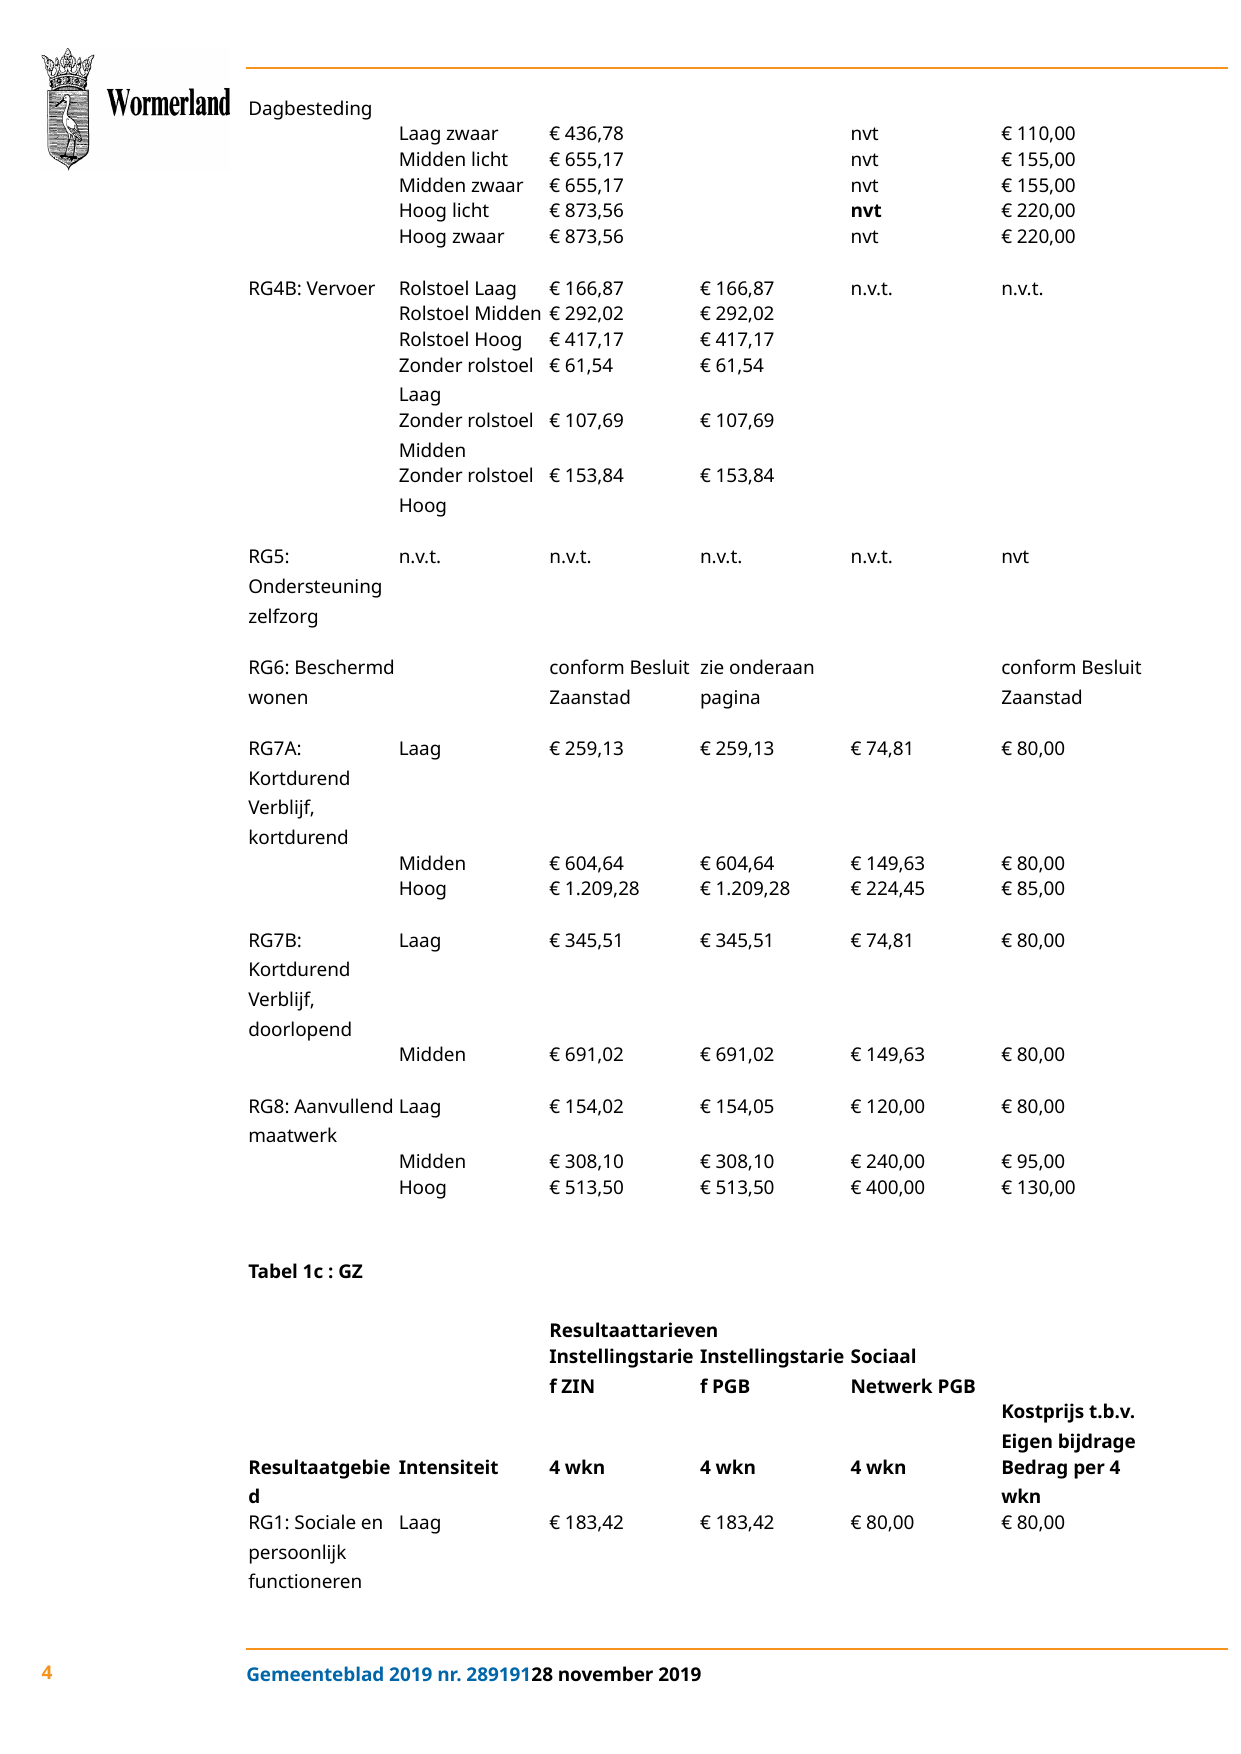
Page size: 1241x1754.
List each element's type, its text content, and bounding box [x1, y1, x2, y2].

table_cell Zonder rolstoel Midden [399, 408, 549, 463]
table_cell € 1.209,28 [700, 876, 850, 901]
table_cell [1001, 301, 1152, 326]
table_cell 4 wkn [549, 1454, 700, 1509]
table_cell [850, 901, 1001, 927]
table_cell [399, 1399, 549, 1454]
table_cell [248, 1067, 398, 1093]
table_cell RG7A: Kortdurend Verblijf, kortdurend [248, 735, 398, 850]
table_cell € 80,00 [1001, 1042, 1152, 1067]
table_cell Midden zwaar [399, 172, 549, 198]
table_cell [399, 1067, 549, 1093]
table_cell Midden [399, 850, 549, 876]
table_cell Resultaatgebied [248, 1454, 398, 1509]
table_cell Kostprijs t.b.v. Eigen bijdrage [1001, 1399, 1152, 1454]
table_cell [700, 249, 850, 275]
table_cell € 166,87 [700, 275, 850, 301]
table_cell Hoog licht [399, 198, 549, 223]
table_cell Midden [399, 1148, 549, 1174]
table_cell € 110,00 [1001, 121, 1152, 146]
table_header [399, 1318, 549, 1343]
table_cell [700, 518, 850, 544]
table_cell € 604,64 [549, 850, 700, 876]
table_cell [248, 1042, 398, 1067]
table_cell [700, 1200, 850, 1226]
table_cell Dagbesteding [248, 95, 398, 121]
table_cell € 655,17 [549, 172, 700, 198]
table_cell Laag [399, 927, 549, 1042]
table_cell [850, 1067, 1001, 1093]
table_cell [248, 1174, 398, 1200]
table_cell € 80,00 [1001, 1093, 1152, 1148]
table_cell Sociaal Netwerk PGB [850, 1343, 1001, 1399]
table_cell [399, 654, 549, 710]
table_cell € 604,64 [700, 850, 850, 876]
table_cell € 80,00 [850, 1509, 1001, 1594]
table_cell [248, 198, 398, 223]
table_cell [850, 95, 1001, 121]
table_cell € 80,00 [1001, 1509, 1152, 1594]
table_cell [1001, 901, 1152, 927]
table_cell € 120,00 [850, 1093, 1001, 1148]
table_cell € 155,00 [1001, 172, 1152, 198]
table_cell [700, 198, 850, 223]
table_cell n.v.t. [549, 544, 700, 629]
table_cell € 80,00 [1001, 850, 1152, 876]
table_cell Instellingstarief ZIN [549, 1343, 700, 1399]
table_cell [850, 710, 1001, 735]
table_cell zie onderaan pagina [700, 654, 850, 710]
table_cell Intensiteit [399, 1454, 549, 1509]
table_cell [850, 654, 1001, 710]
table_cell nvt [1001, 544, 1152, 629]
table_header [248, 1318, 398, 1343]
table_cell [1001, 352, 1152, 407]
table_cell [248, 326, 398, 352]
table_cell [850, 629, 1001, 654]
table_cell nvt [850, 224, 1001, 249]
table_cell nvt [850, 198, 1001, 223]
table_cell € 224,45 [850, 876, 1001, 901]
table_cell € 513,50 [549, 1174, 700, 1200]
table_cell € 183,42 [700, 1509, 850, 1594]
table_cell Zonder rolstoel Laag [399, 352, 549, 407]
table_cell € 95,00 [1001, 1148, 1152, 1174]
table_cell [1001, 1067, 1152, 1093]
table_cell [700, 95, 850, 121]
table_cell [248, 901, 398, 927]
table_cell Midden [399, 1042, 549, 1067]
table_cell Zonder rolstoel Hoog [399, 463, 549, 518]
table_cell [248, 710, 398, 735]
table_cell [399, 1343, 549, 1399]
table_cell € 873,56 [549, 198, 700, 223]
table_cell € 61,54 [700, 352, 850, 407]
table_cell [248, 1343, 398, 1399]
table_cell Laag [399, 1509, 549, 1594]
table_cell n.v.t. [850, 275, 1001, 301]
table_cell € 80,00 [1001, 735, 1152, 850]
table_cell € 61,54 [549, 352, 700, 407]
table_cell RG8: Aanvullend maatwerk [248, 1093, 398, 1148]
table_cell € 259,13 [700, 735, 850, 850]
table_cell € 292,02 [700, 301, 850, 326]
table_cell [549, 1200, 700, 1226]
table_cell Rolstoel Midden [399, 301, 549, 326]
table_cell 4 wkn [850, 1454, 1001, 1509]
table_cell € 107,69 [700, 408, 850, 463]
table_cell [700, 121, 850, 146]
table_cell [248, 1148, 398, 1174]
table_cell € 154,05 [700, 1093, 850, 1148]
table_cell [248, 172, 398, 198]
table_cell [850, 301, 1001, 326]
table_cell [1001, 408, 1152, 463]
table_cell Midden licht [399, 146, 549, 172]
table_cell € 85,00 [1001, 876, 1152, 901]
table_cell € 74,81 [850, 927, 1001, 1042]
table_cell Rolstoel Hoog [399, 326, 549, 352]
table_cell [399, 710, 549, 735]
table_cell conform Besluit Zaanstad [1001, 654, 1152, 710]
table_cell [850, 1200, 1001, 1226]
table_cell € 107,69 [549, 408, 700, 463]
table_cell € 153,84 [700, 463, 850, 518]
table_cell Laag [399, 735, 549, 850]
table_cell [399, 249, 549, 275]
table_cell € 345,51 [549, 927, 700, 1042]
table_cell [399, 1200, 549, 1226]
table_cell [700, 1399, 850, 1454]
table_cell nvt [850, 146, 1001, 172]
table_cell [1001, 1200, 1152, 1226]
table_cell € 240,00 [850, 1148, 1001, 1174]
table_cell [850, 352, 1001, 407]
table_cell [549, 249, 700, 275]
table_cell [1001, 249, 1152, 275]
table_cell [850, 463, 1001, 518]
table_cell n.v.t. [850, 544, 1001, 629]
table_cell Hoog [399, 876, 549, 901]
table_cell € 259,13 [549, 735, 700, 850]
table_cell € 154,02 [549, 1093, 700, 1148]
table_cell [248, 224, 398, 249]
table_cell [549, 1067, 700, 1093]
table_cell [549, 710, 700, 735]
table_cell € 308,10 [700, 1148, 850, 1174]
table_cell € 183,42 [549, 1509, 700, 1594]
table_cell [850, 249, 1001, 275]
table_cell [248, 408, 398, 463]
table_cell € 80,00 [1001, 927, 1152, 1042]
table_cell Instellingstarief PGB [700, 1343, 850, 1399]
table_cell [1001, 95, 1152, 121]
table_cell € 220,00 [1001, 224, 1152, 249]
table_cell Hoog zwaar [399, 224, 549, 249]
table_cell RG1: Sociale en persoonlijk functioneren [248, 1509, 398, 1594]
table_cell € 153,84 [549, 463, 700, 518]
table_cell Laag zwaar [399, 121, 549, 146]
table_cell [248, 146, 398, 172]
table_cell [700, 901, 850, 927]
table_cell [1001, 463, 1152, 518]
table_cell [399, 629, 549, 654]
table_cell € 220,00 [1001, 198, 1152, 223]
table_cell € 74,81 [850, 735, 1001, 850]
table_cell [850, 518, 1001, 544]
table_cell [1001, 326, 1152, 352]
table_cell [700, 629, 850, 654]
table_cell [248, 249, 398, 275]
table_cell € 400,00 [850, 1174, 1001, 1200]
table_cell Rolstoel Laag [399, 275, 549, 301]
table_cell Bedrag per 4 wkn [1001, 1454, 1152, 1509]
table_cell [248, 352, 398, 407]
table_header Resultaattarieven [549, 1318, 1001, 1343]
table_cell [248, 1399, 398, 1454]
table_cell € 292,02 [549, 301, 700, 326]
table_cell [1001, 518, 1152, 544]
table_cell € 436,78 [549, 121, 700, 146]
table_cell € 149,63 [850, 1042, 1001, 1067]
table_cell nvt [850, 172, 1001, 198]
table_cell € 155,00 [1001, 146, 1152, 172]
table_cell € 149,63 [850, 850, 1001, 876]
table_cell [399, 901, 549, 927]
table_cell [549, 901, 700, 927]
table_cell [248, 876, 398, 901]
table_cell [549, 629, 700, 654]
table_cell [248, 463, 398, 518]
table_cell [399, 95, 549, 121]
table_cell [248, 629, 398, 654]
table_header [1001, 1318, 1152, 1343]
table_cell € 417,17 [700, 326, 850, 352]
table_cell [549, 518, 700, 544]
table_cell [850, 408, 1001, 463]
table_cell € 166,87 [549, 275, 700, 301]
table_cell [700, 172, 850, 198]
table_cell n.v.t. [700, 544, 850, 629]
table_cell [850, 1399, 1001, 1454]
table_cell [850, 326, 1001, 352]
table_cell [248, 301, 398, 326]
table_cell RG5: Ondersteuning zelfzorg [248, 544, 398, 629]
table_cell [248, 850, 398, 876]
table_cell € 691,02 [700, 1042, 850, 1067]
table_cell € 513,50 [700, 1174, 850, 1200]
picture [41, 47, 231, 172]
table_cell n.v.t. [399, 544, 549, 629]
table_cell [399, 518, 549, 544]
table_cell RG7B: Kortdurend Verblijf, doorlopend [248, 927, 398, 1042]
text Tabel 1c : GZ [248, 1258, 1152, 1284]
table_cell [248, 518, 398, 544]
table_cell € 130,00 [1001, 1174, 1152, 1200]
table_cell [248, 1200, 398, 1226]
table_cell [700, 146, 850, 172]
table_cell RG4B: Vervoer [248, 275, 398, 301]
table_cell € 691,02 [549, 1042, 700, 1067]
table_cell € 417,17 [549, 326, 700, 352]
table_cell nvt [850, 121, 1001, 146]
table_cell [700, 224, 850, 249]
table_cell [549, 95, 700, 121]
table_cell [1001, 629, 1152, 654]
table_cell n.v.t. [1001, 275, 1152, 301]
table_cell [700, 710, 850, 735]
table_cell Laag [399, 1093, 549, 1148]
table_cell conform Besluit Zaanstad [549, 654, 700, 710]
table_cell RG6: Beschermd wonen [248, 654, 398, 710]
table_cell [700, 1067, 850, 1093]
table_cell [1001, 710, 1152, 735]
table_cell [1001, 1343, 1152, 1399]
table_cell 4 wkn [700, 1454, 850, 1509]
table_cell € 655,17 [549, 146, 700, 172]
table_cell € 1.209,28 [549, 876, 700, 901]
table_cell [248, 121, 398, 146]
table_cell € 308,10 [549, 1148, 700, 1174]
table_cell [549, 1399, 700, 1454]
table_cell Hoog [399, 1174, 549, 1200]
table_cell € 873,56 [549, 224, 700, 249]
table_cell € 345,51 [700, 927, 850, 1042]
